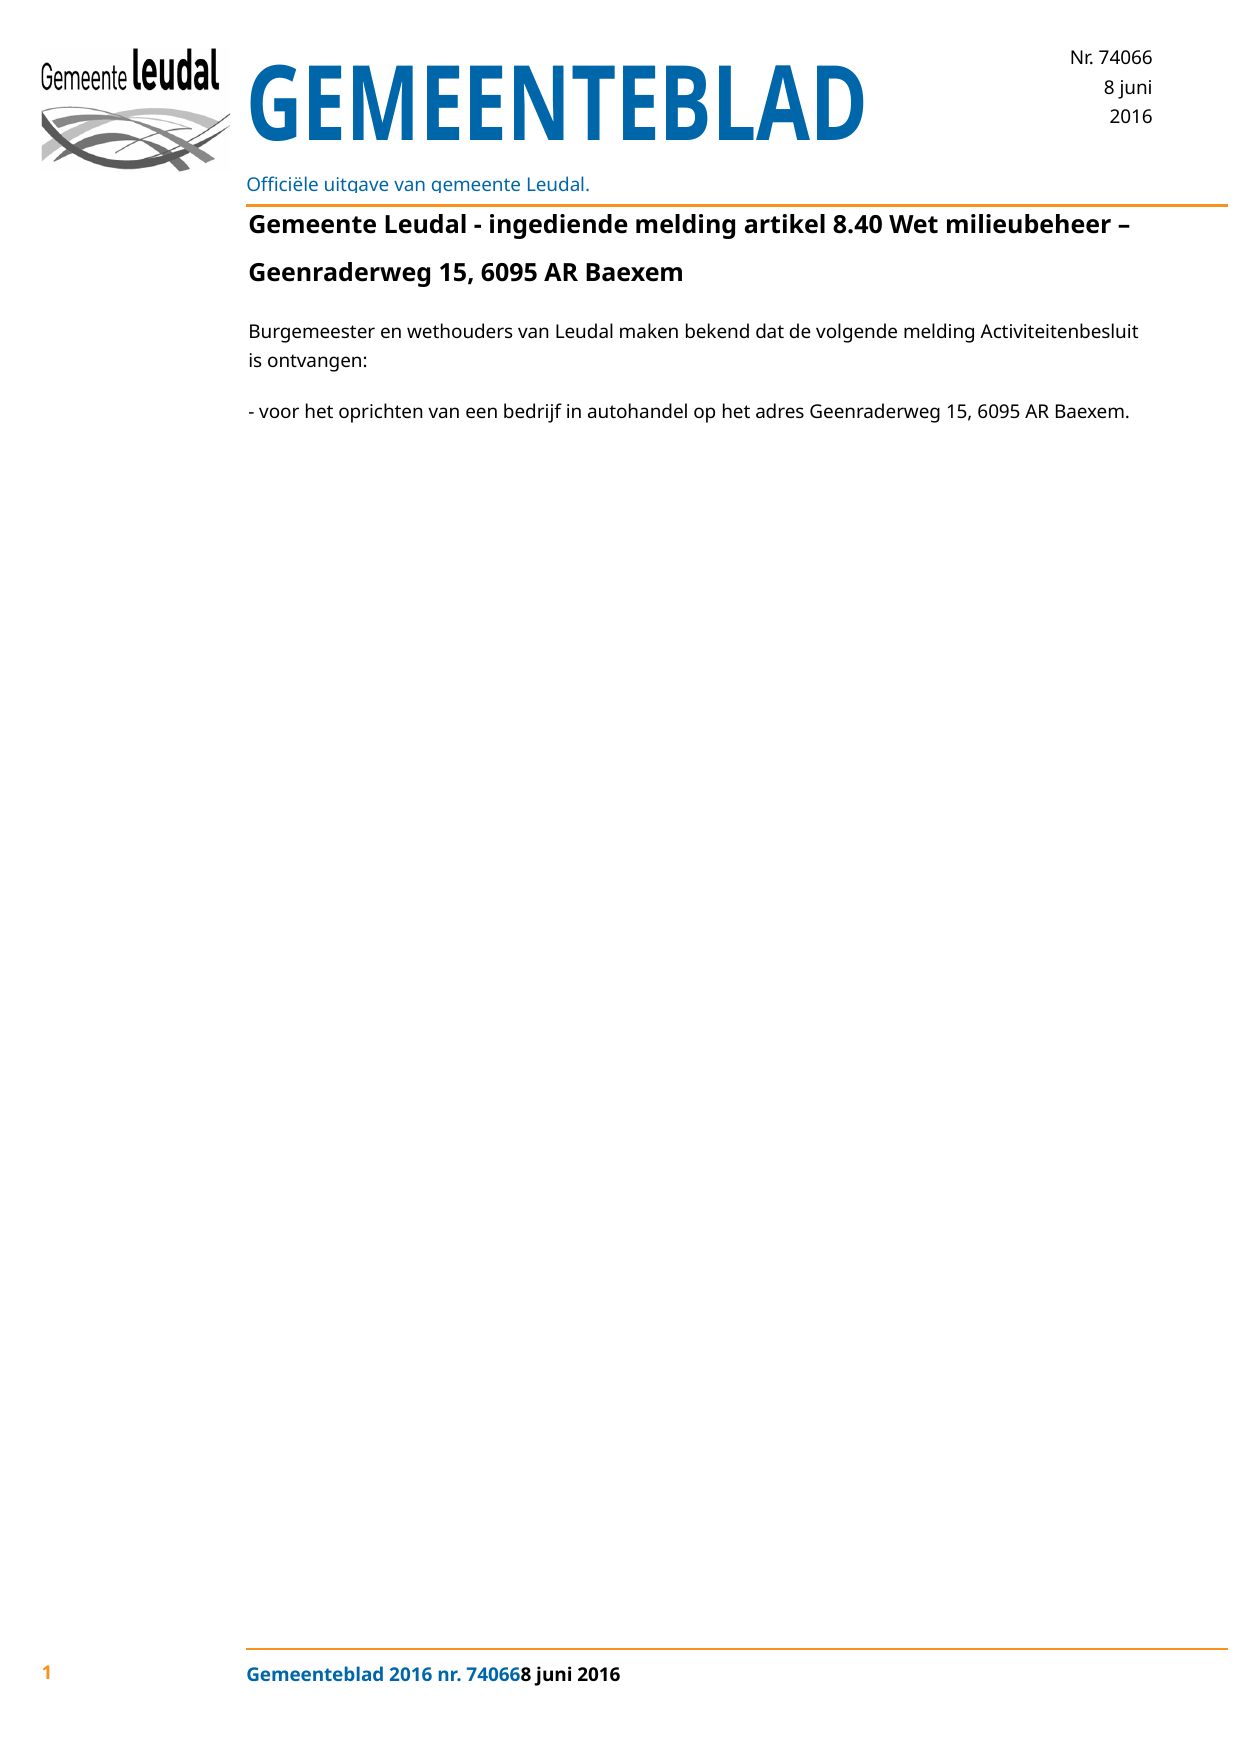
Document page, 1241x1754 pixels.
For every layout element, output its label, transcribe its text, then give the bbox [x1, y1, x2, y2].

text Burgemeester en wethouders van Leudal maken bekend dat de volgende melding Activiteitenbesluit is ontvangen: [248, 318, 1152, 373]
text - voor het oprichten van een bedrijf in autohandel op het adres Geenraderweg 15, 6095 AR Baexem. [248, 398, 1152, 424]
text Gemeente Leudal - ingediende melding artikel 8.40 Wet milieubeheer – Geenraderweg 15, 6095 AR Baexem [248, 207, 1152, 288]
picture [41, 47, 231, 172]
